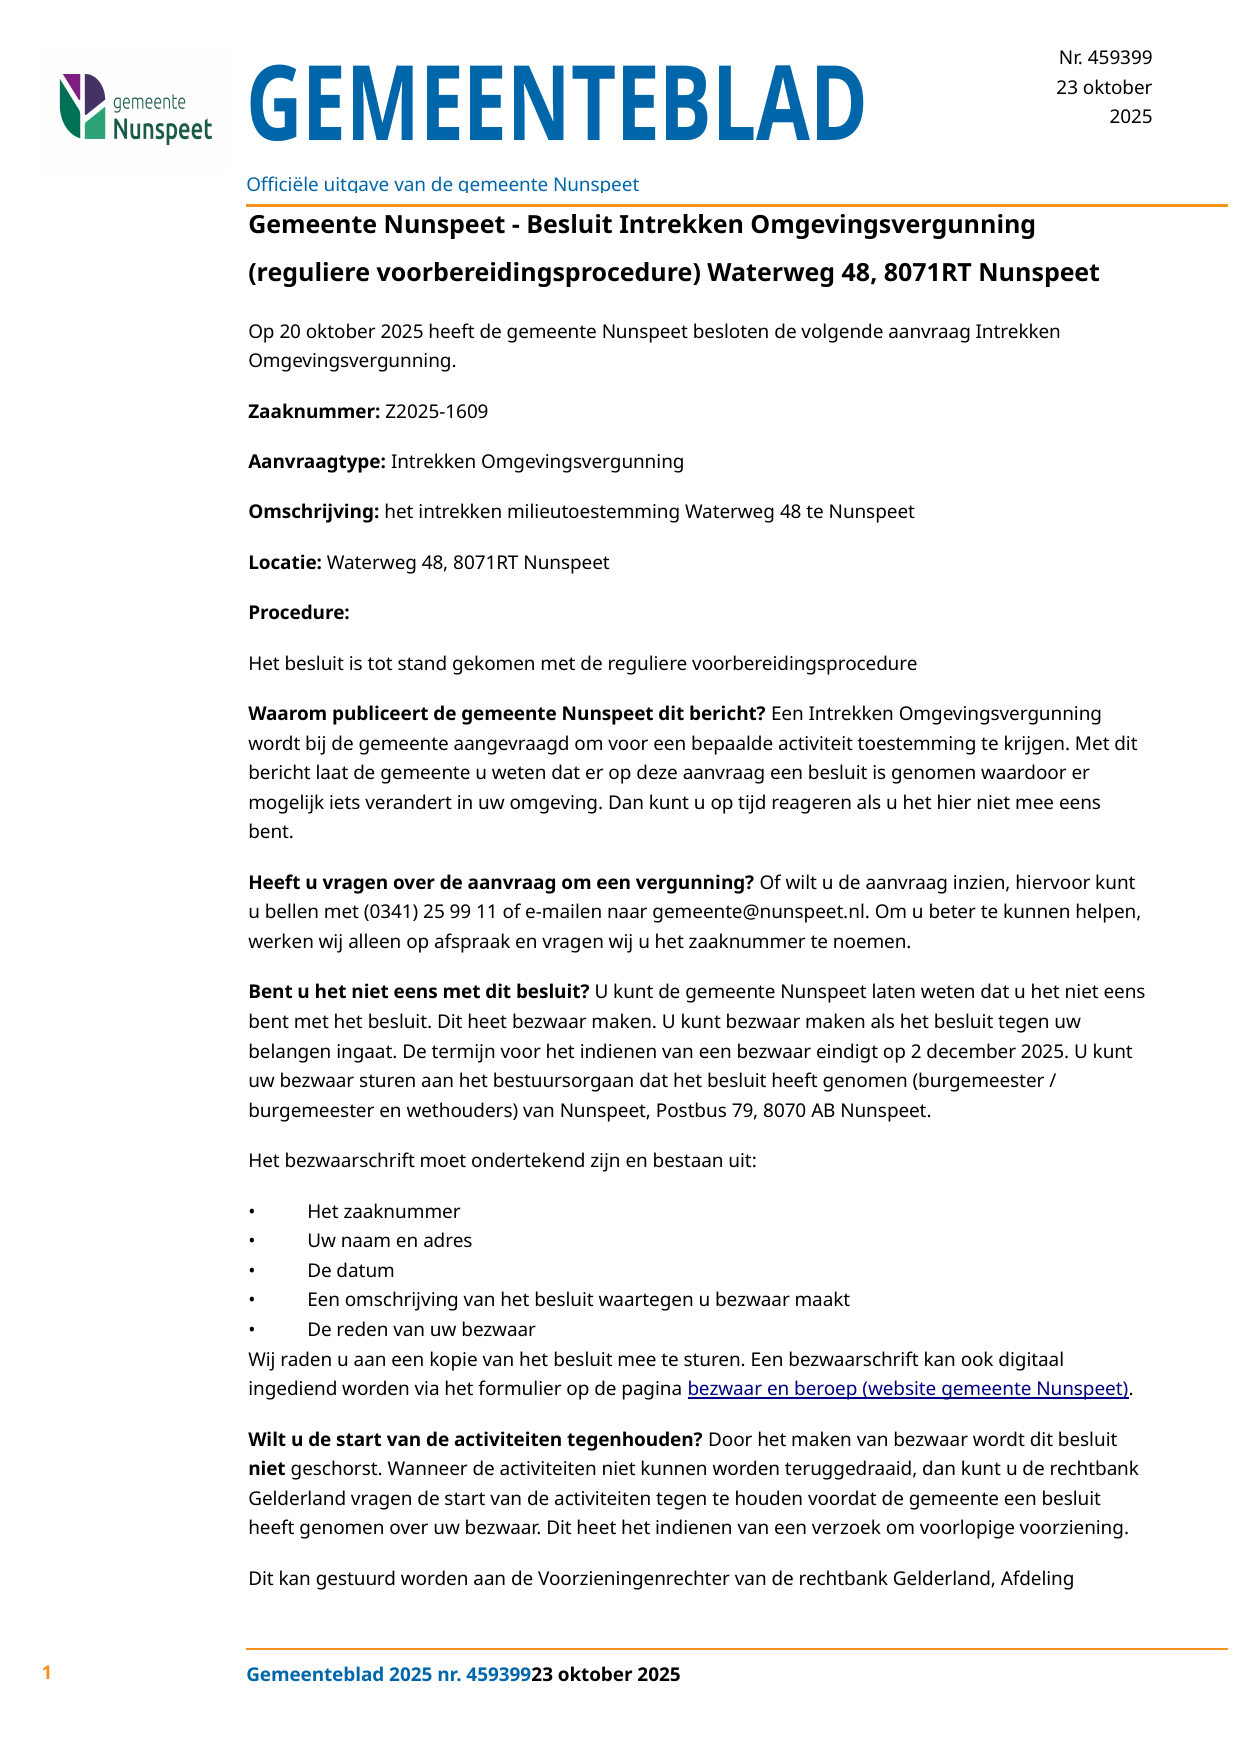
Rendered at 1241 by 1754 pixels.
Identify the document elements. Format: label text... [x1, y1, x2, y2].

picture [41, 47, 231, 172]
list Het zaaknummer [248, 1198, 1152, 1224]
text Op 20 oktober 2025 heeft de gemeente Nunspeet besloten de volgende aanvraag Intrekken Omgevingsvergunning. [248, 318, 1152, 373]
list De datum [248, 1257, 1152, 1283]
text Gemeente Nunspeet - Besluit Intrekken Omgevingsvergunning (reguliere voorbereidingsprocedure) Waterweg 48, 8071RT Nunspeet [248, 207, 1152, 288]
text Procedure: [248, 599, 1152, 625]
text Heeft u vragen over de aanvraag om een vergunning? Of wilt u de aanvraag inzien, hiervoor kunt u bellen met (0341) 25 99 11 of e-mailen naar gemeente@nunspeet.nl. Om u beter te kunnen helpen, werken wij alleen op afspraak en vragen wij u het zaaknummer te noemen. [248, 869, 1152, 954]
list Uw naam en adres [248, 1227, 1152, 1253]
text Het bezwaarschrift moet ondertekend zijn en bestaan uit: [248, 1147, 1152, 1173]
text Zaaknummer: Z2025-1609 [248, 398, 1152, 424]
text Het besluit is tot stand gekomen met de reguliere voorbereidingsprocedure [248, 650, 1152, 676]
list De reden van uw bezwaar [248, 1316, 1152, 1342]
text Omschrijving: het intrekken milieutoestemming Waterweg 48 te Nunspeet [248, 499, 1152, 524]
text Wilt u de start van de activiteiten tegenhouden? Door het maken van bezwaar wordt dit besluit niet geschorst. Wanneer de activiteiten niet kunnen worden teruggedraaid, dan kunt u de rechtbank Gelderland vragen de start van de activiteiten tegen te houden voordat de gemeente een besluit heeft genomen over uw bezwaar. Dit heet het indienen van een verzoek om voorlopige voorziening. [248, 1426, 1152, 1540]
text Bent u het niet eens met dit besluit? U kunt de gemeente Nunspeet laten weten dat u het niet eens bent met het besluit. Dit heet bezwaar maken. U kunt bezwaar maken als het besluit tegen uw belangen ingaat. De termijn voor het indienen van een bezwaar eindigt op 2 december 2025. U kunt uw bezwaar sturen aan het bestuursorgaan dat het besluit heeft genomen (burgemeester / burgemeester en wethouders) van Nunspeet, Postbus 79, 8070 AB Nunspeet. [248, 979, 1152, 1123]
text Locatie: Waterweg 48, 8071RT Nunspeet [248, 549, 1152, 575]
text Aanvraagtype: Intrekken Omgevingsvergunning [248, 448, 1152, 474]
text Dit kan gestuurd worden aan de Voorzieningenrechter van de rechtbank Gelderland, Afdeling [248, 1565, 1152, 1591]
text Waarom publiceert de gemeente Nunspeet dit bericht? Een Intrekken Omgevingsvergunning wordt bij de gemeente aangevraagd om voor een bepaalde activiteit toestemming te krijgen. Met dit bericht laat de gemeente u weten dat er op deze aanvraag een besluit is genomen waardoor er mogelijk iets verandert in uw omgeving. Dan kunt u op tijd reageren als u het hier niet mee eens bent. [248, 700, 1152, 844]
text Wij raden u aan een kopie van het besluit mee te sturen. Een bezwaarschrift kan ook digitaal ingediend worden via het formulier op de pagina bezwaar en beroep (website gemeente Nunspeet). [248, 1346, 1152, 1401]
list Een omschrijving van het besluit waartegen u bezwaar maakt [248, 1287, 1152, 1312]
